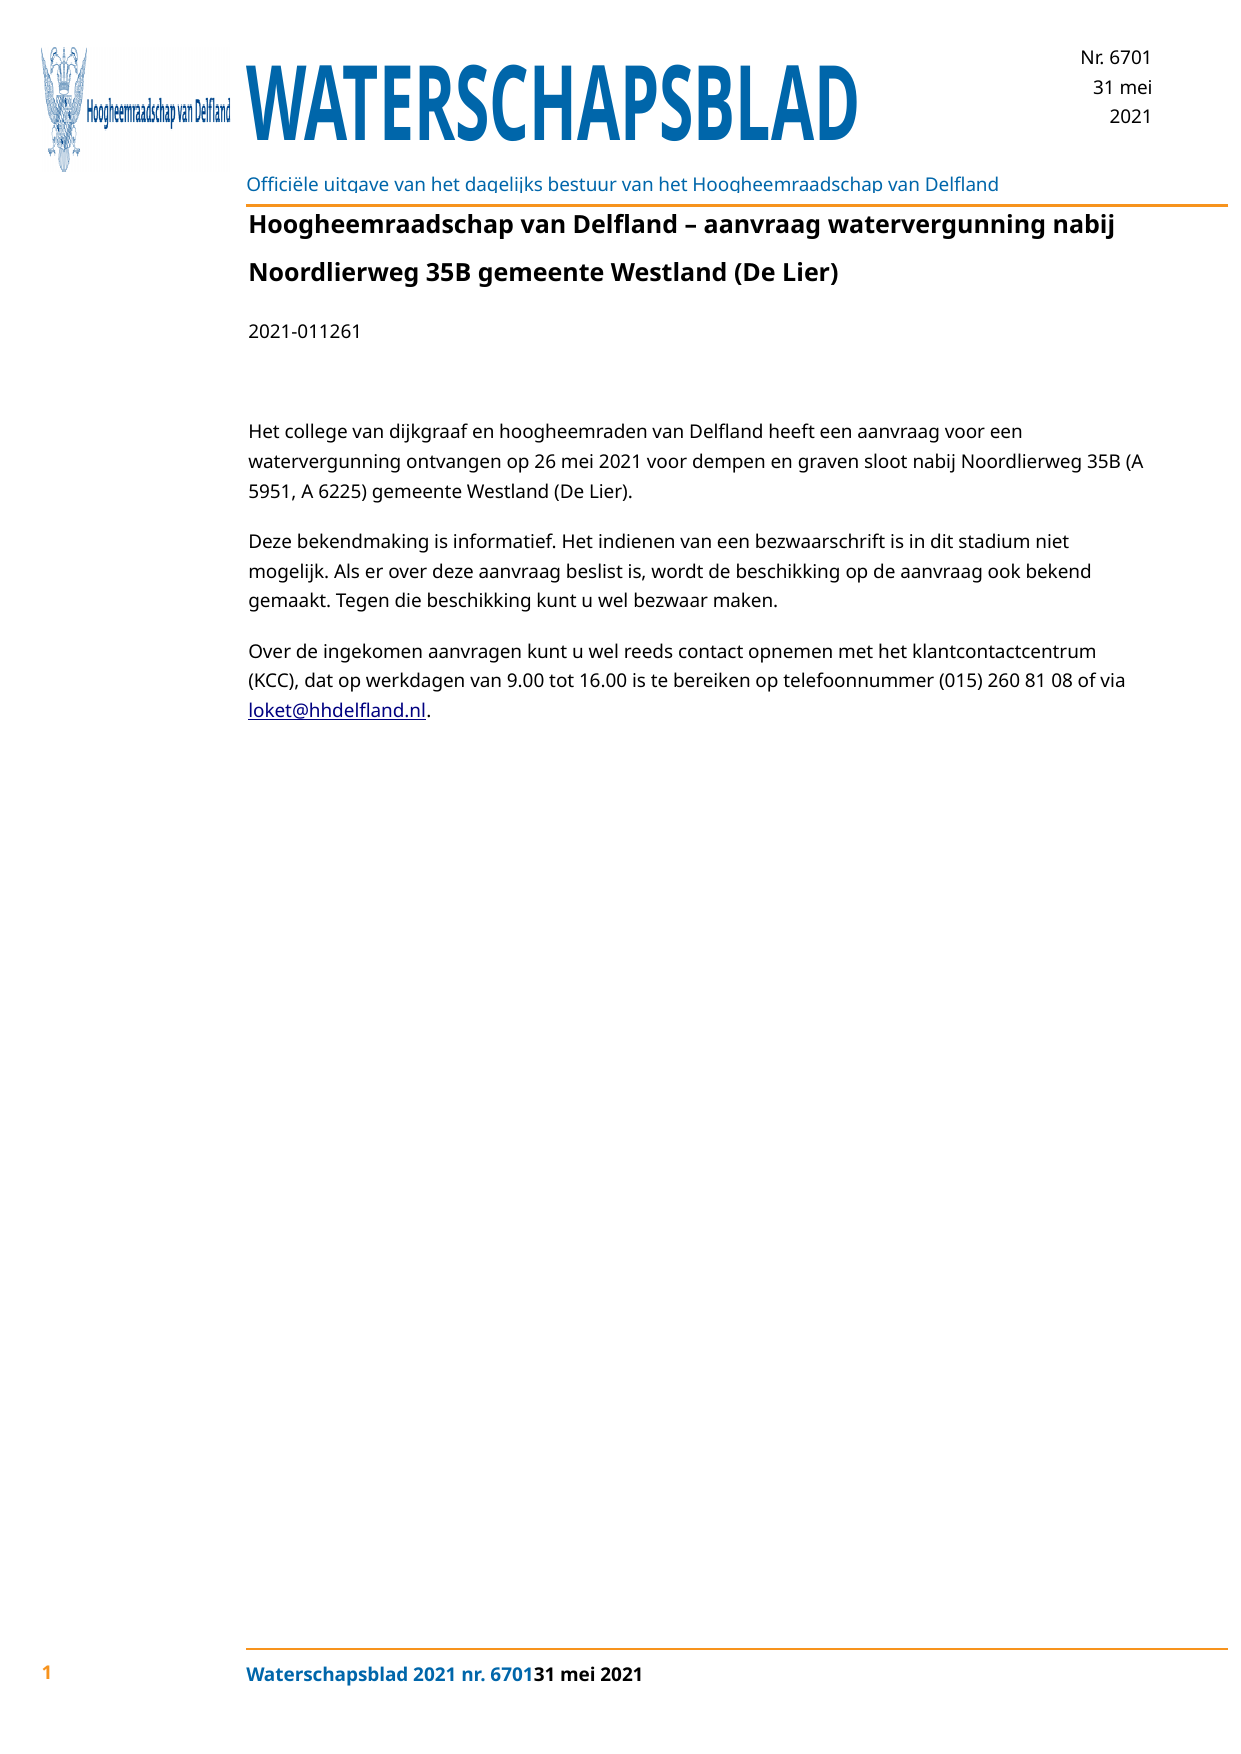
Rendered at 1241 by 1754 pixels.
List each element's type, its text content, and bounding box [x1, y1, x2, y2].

text 2021-011261 [248, 318, 1152, 344]
text Deze bekendmaking is informatief. Het indienen van een bezwaarschrift is in dit stadium niet mogelijk. Als er over deze aanvraag beslist is, wordt de beschikking op de aanvraag ook bekend gemaakt. Tegen die beschikking kunt u wel bezwaar maken. [248, 528, 1152, 613]
picture [41, 47, 231, 172]
text Het college van dijkgraaf en hoogheemraden van Delfland heeft een aanvraag voor een watervergunning ontvangen op 26 mei 2021 voor dempen en graven sloot nabij Noordlierweg 35B (A 5951, A 6225) gemeente Westland (De Lier). [248, 419, 1152, 504]
text Hoogheemraadschap van Delfland – aanvraag watervergunning nabij Noordlierweg 35B gemeente Westland (De Lier) [248, 207, 1152, 288]
text Over de ingekomen aanvragen kunt u wel reeds contact opnemen met het klantcontactcentrum (KCC), dat op werkdagen van 9.00 tot 16.00 is te bereiken op telefoonnummer (015) 260 81 08 of via loket@hhdelfland.nl. [248, 638, 1152, 723]
